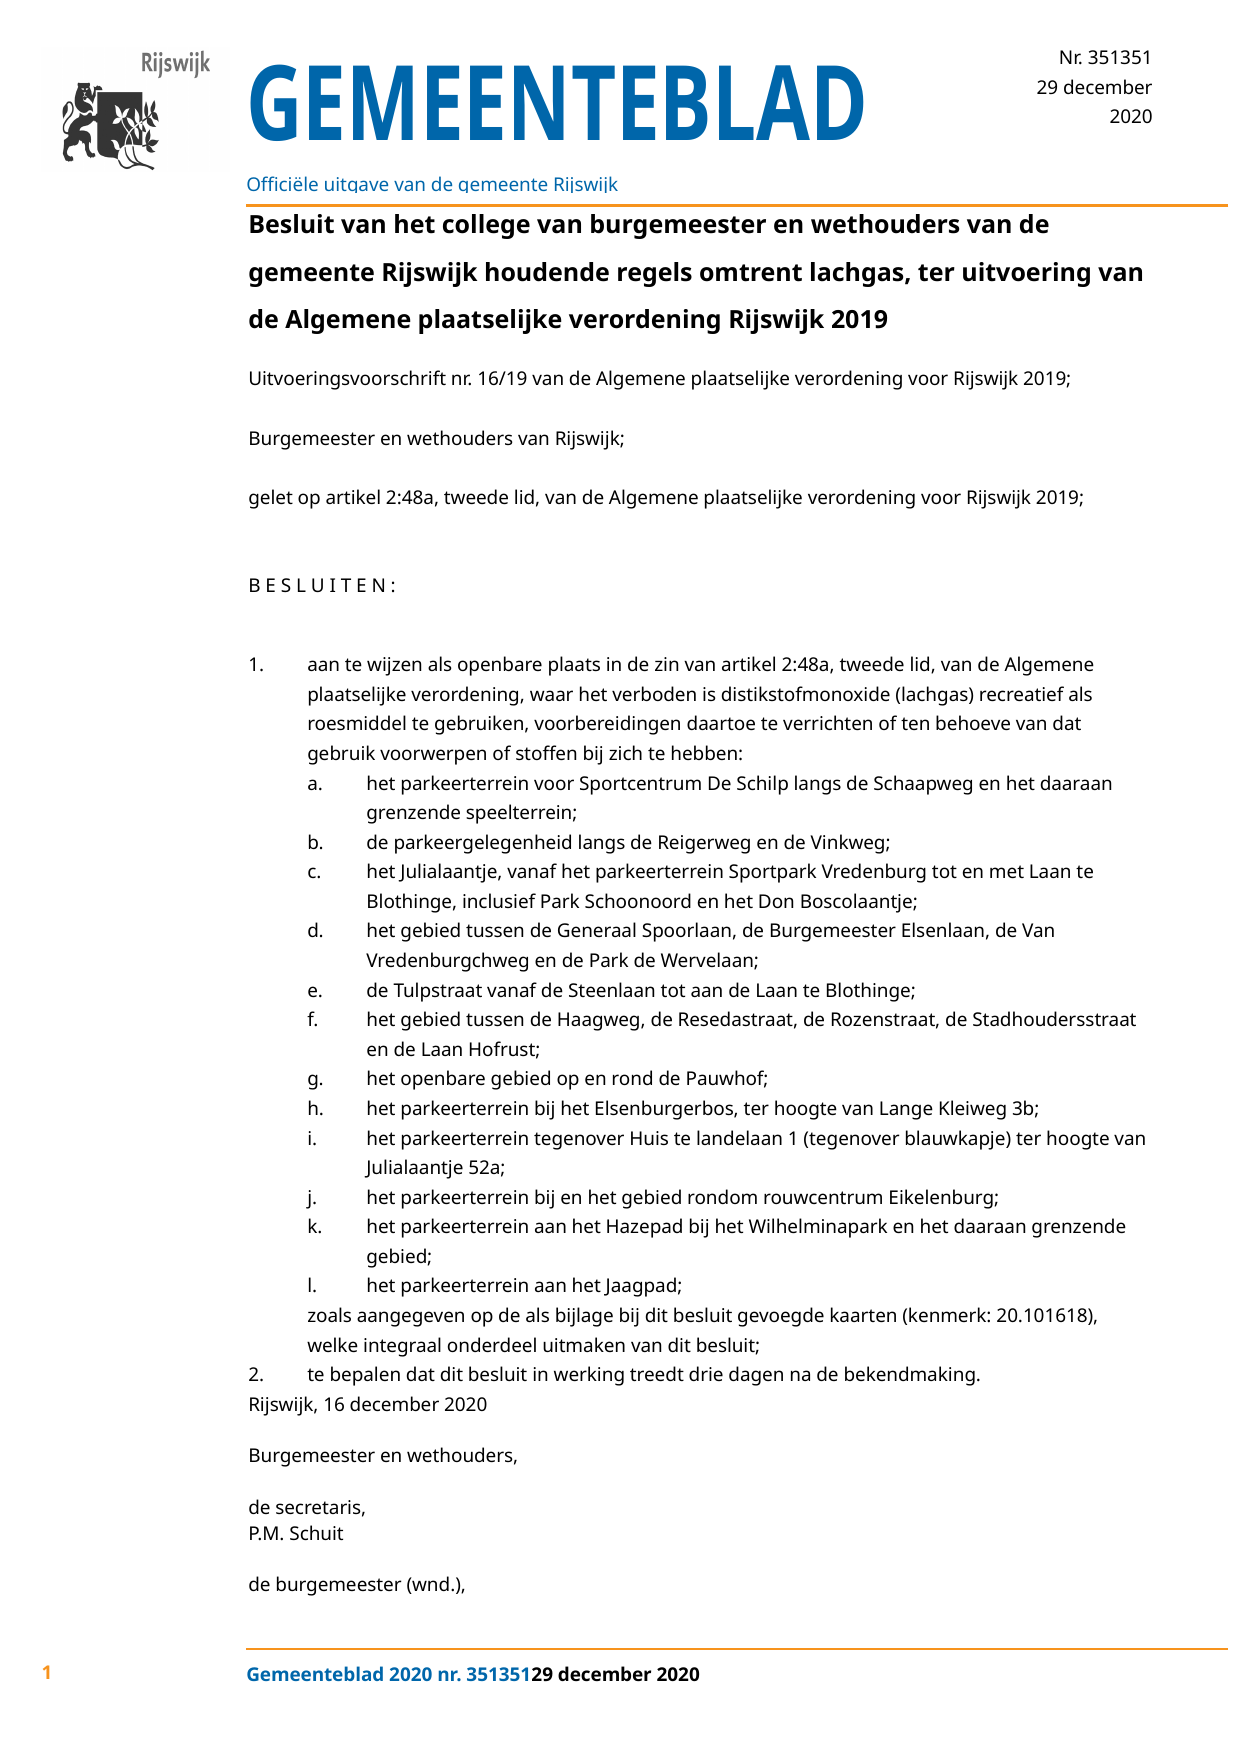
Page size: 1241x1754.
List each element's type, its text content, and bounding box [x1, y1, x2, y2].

list het openbare gebied op en rond de Pauwhof; [307, 1066, 1152, 1091]
text de burgemeester (wnd.), [248, 1571, 1152, 1597]
text Burgemeester en wethouders van Rijswijk; [248, 425, 1152, 450]
text Besluit van het college van burgemeester en wethouders van de gemeente Rijswijk houdende regels omtrent lachgas, ter uitvoering van de Algemene plaatselijke verordening Rijswijk 2019 [248, 207, 1152, 336]
list de parkeergelegenheid langs de Reigerweg en de Vinkweg; [307, 829, 1152, 855]
text de secretaris, [248, 1494, 1152, 1520]
list het parkeerterrein bij en het gebied rondom rouwcentrum Eikelenburg; [307, 1184, 1152, 1210]
picture [41, 47, 231, 172]
text Burgemeester en wethouders, [248, 1442, 1152, 1468]
list het parkeerterrein aan het Hazepad bij het Wilhelminapark en het daaraan grenzende gebied; [307, 1213, 1152, 1269]
list het parkeerterrein tegenover Huis te landelaan 1 (tegenover blauwkapje) ter hoogte van Julialaantje 52a; [307, 1125, 1152, 1180]
list het parkeerterrein bij het Elsenburgerbos, ter hoogte van Lange Kleiweg 3b; [307, 1095, 1152, 1121]
list het parkeerterrein voor Sportcentrum De Schilp langs de Schaapweg en het daaraan grenzende speelterrein; [307, 770, 1152, 825]
text gelet op artikel 2:48a, tweede lid, van de Algemene plaatselijke verordening voor Rijswijk 2019; [248, 484, 1152, 509]
list de Tulpstraat vanaf de Steenlaan tot aan de Laan te Blothinge; [307, 977, 1152, 1003]
list het Julialaantje, vanaf het parkeerterrein Sportpark Vredenburg tot en met Laan te Blothinge, inclusief Park Schoonoord en het Don Boscolaantje; [307, 858, 1152, 914]
text Uitvoeringsvoorschrift nr. 16/19 van de Algemene plaatselijke verordening voor Rijswijk 2019; [248, 366, 1152, 391]
list het gebied tussen de Generaal Spoorlaan, de Burgemeester Elsenlaan, de Van Vredenburgchweg en de Park de Wervelaan; [307, 918, 1152, 973]
list het gebied tussen de Haagweg, de Resedastraat, de Rozenstraat, de Stadhoudersstraat en de Laan Hofrust; [307, 1006, 1152, 1062]
text B E S L U I T E N : [248, 573, 1152, 598]
list zoals aangegeven op de als bijlage bij dit besluit gevoegde kaarten (kenmerk: 20.101618), welke integraal onderdeel uitmaken van dit besluit; [248, 1302, 1152, 1358]
list het parkeerterrein aan het Jaagpad; [307, 1273, 1152, 1298]
list aan te wijzen als openbare plaats in de zin van artikel 2:48a, tweede lid, van de Algemene plaatselijke verordening, waar het verboden is distikstofmonoxide (lachgas) recreatief als roesmiddel te gebruiken, voorbereidingen daartoe te verrichten of ten behoeve van dat gebruik voorwerpen of stoffen bij zich te hebben: [248, 651, 1152, 766]
text Rijswijk, 16 december 2020 [248, 1391, 1152, 1417]
list te bepalen dat dit besluit in werking treedt drie dagen na de bekendmaking. [248, 1361, 1152, 1387]
text P.M. Schuit [248, 1520, 1152, 1545]
